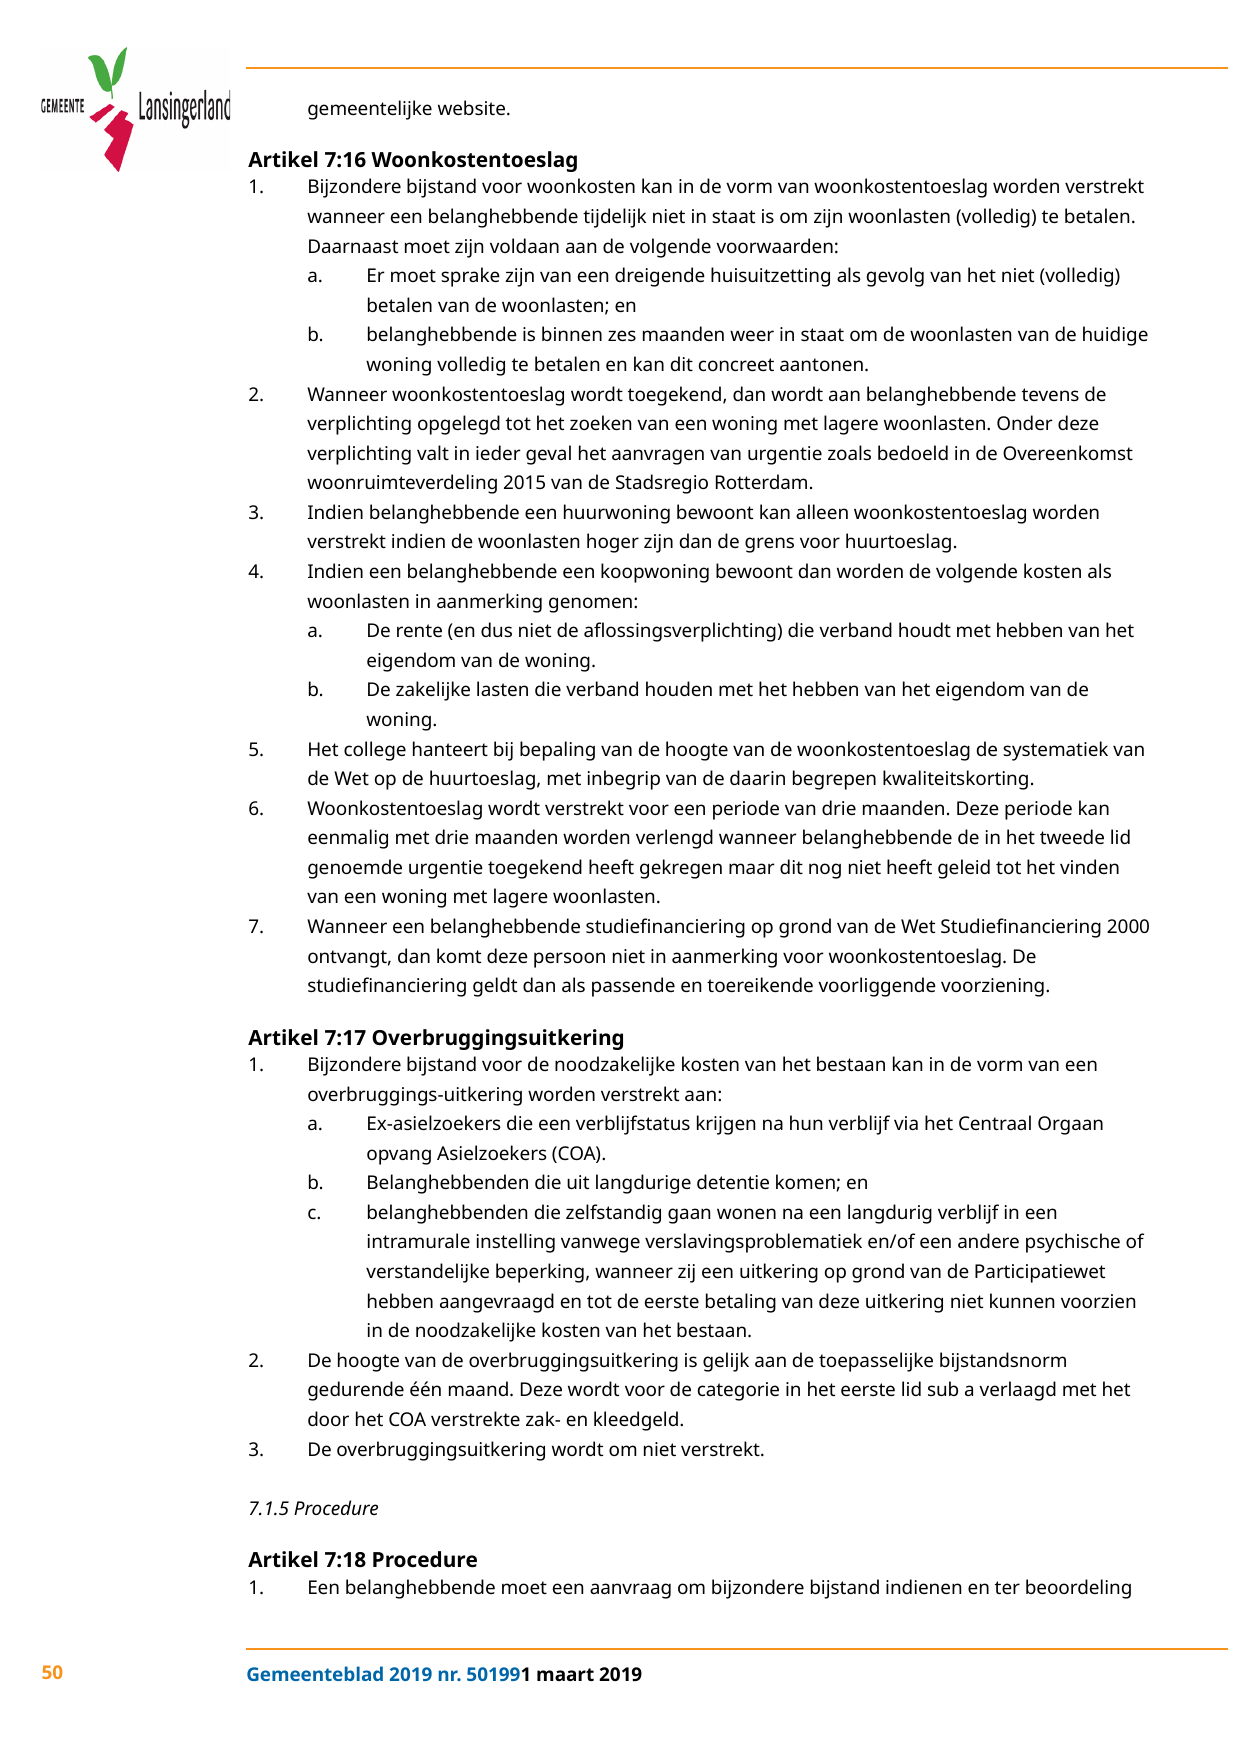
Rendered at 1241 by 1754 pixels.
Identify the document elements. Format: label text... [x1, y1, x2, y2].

list Er moet sprake zijn van een dreigende huisuitzetting als gevolg van het niet (volledig) betalen van de woonlasten; en [307, 262, 1152, 318]
text Artikel 7:18 Procedure [248, 1545, 1152, 1574]
list gemeentelijke website. [248, 95, 1152, 121]
text Artikel 7:17 Overbruggingsuitkering [248, 1023, 1152, 1051]
list belanghebbenden die zelfstandig gaan wonen na een langdurig verblijf in een intramurale instelling vanwege verslavingsproblematiek en/of een andere psychische of verstandelijke beperking, wanneer zij een uitkering op grond van de Participatiewet hebben aangevraagd en tot de eerste betaling van deze uitkering niet kunnen voorzien in de noodzakelijke kosten van het bestaan. [307, 1199, 1152, 1343]
picture [41, 47, 231, 172]
text 7.1.5 Procedure [248, 1495, 1152, 1521]
list Woonkostentoeslag wordt verstrekt voor een periode van drie maanden. Deze periode kan eenmalig met drie maanden worden verlengd wanneer belanghebbende de in het tweede lid genoemde urgentie toegekend heeft gekregen maar dit nog niet heeft geleid tot het vinden van een woning met lagere woonlasten. [248, 795, 1152, 909]
list Bijzondere bijstand voor woonkosten kan in de vorm van woonkostentoeslag worden verstrekt wanneer een belanghebbende tijdelijk niet in staat is om zijn woonlasten (volledig) te betalen. Daarnaast moet zijn voldaan aan de volgende voorwaarden: [248, 174, 1152, 258]
list De rente (en dus niet de aflossingsverplichting) die verband houdt met hebben van het eigendom van de woning. [307, 617, 1152, 673]
list Indien belanghebbende een huurwoning bewoont kan alleen woonkostentoeslag worden verstrekt indien de woonlasten hoger zijn dan de grens voor huurtoeslag. [248, 499, 1152, 554]
list Belanghebbenden die uit langdurige detentie komen; en [307, 1169, 1152, 1195]
list De zakelijke lasten die verband houden met het hebben van het eigendom van de woning. [307, 677, 1152, 732]
list Wanneer een belanghebbende studiefinanciering op grond van de Wet Studiefinanciering 2000 ontvangt, dan komt deze persoon niet in aanmerking voor woonkostentoeslag. De studiefinanciering geldt dan als passende en toereikende voorliggende voorziening. [248, 913, 1152, 998]
list De hoogte van de overbruggingsuitkering is gelijk aan de toepasselijke bijstandsnorm gedurende één maand. Deze wordt voor de categorie in het eerste lid sub a verlaagd met het door het COA verstrekte zak- en kleedgeld. [248, 1347, 1152, 1432]
list Het college hanteert bij bepaling van de hoogte van de woonkostentoeslag de systematiek van de Wet op de huurtoeslag, met inbegrip van de daarin begrepen kwaliteitskorting. [248, 736, 1152, 791]
list Ex-asielzoekers die een verblijfstatus krijgen na hun verblijf via het Centraal Orgaan opvang Asielzoekers (COA). [307, 1110, 1152, 1166]
text Artikel 7:16 Woonkostentoeslag [248, 145, 1152, 174]
list Indien een belanghebbende een koopwoning bewoont dan worden de volgende kosten als woonlasten in aanmerking genomen: [248, 558, 1152, 613]
list belanghebbende is binnen zes maanden weer in staat om de woonlasten van de huidige woning volledig te betalen en kan dit concreet aantonen. [307, 322, 1152, 377]
list De overbruggingsuitkering wordt om niet verstrekt. [248, 1436, 1152, 1462]
list Bijzondere bijstand voor de noodzakelijke kosten van het bestaan kan in de vorm van een overbruggings-uitkering worden verstrekt aan: [248, 1051, 1152, 1107]
list Wanneer woonkostentoeslag wordt toegekend, dan wordt aan belanghebbende tevens de verplichting opgelegd tot het zoeken van een woning met lagere woonlasten. Onder deze verplichting valt in ieder geval het aanvragen van urgentie zoals bedoeld in de Overeenkomst woonruimteverdeling 2015 van de Stadsregio Rotterdam. [248, 381, 1152, 495]
list Een belanghebbende moet een aanvraag om bijzondere bijstand indienen en ter beoordeling [248, 1574, 1152, 1599]
